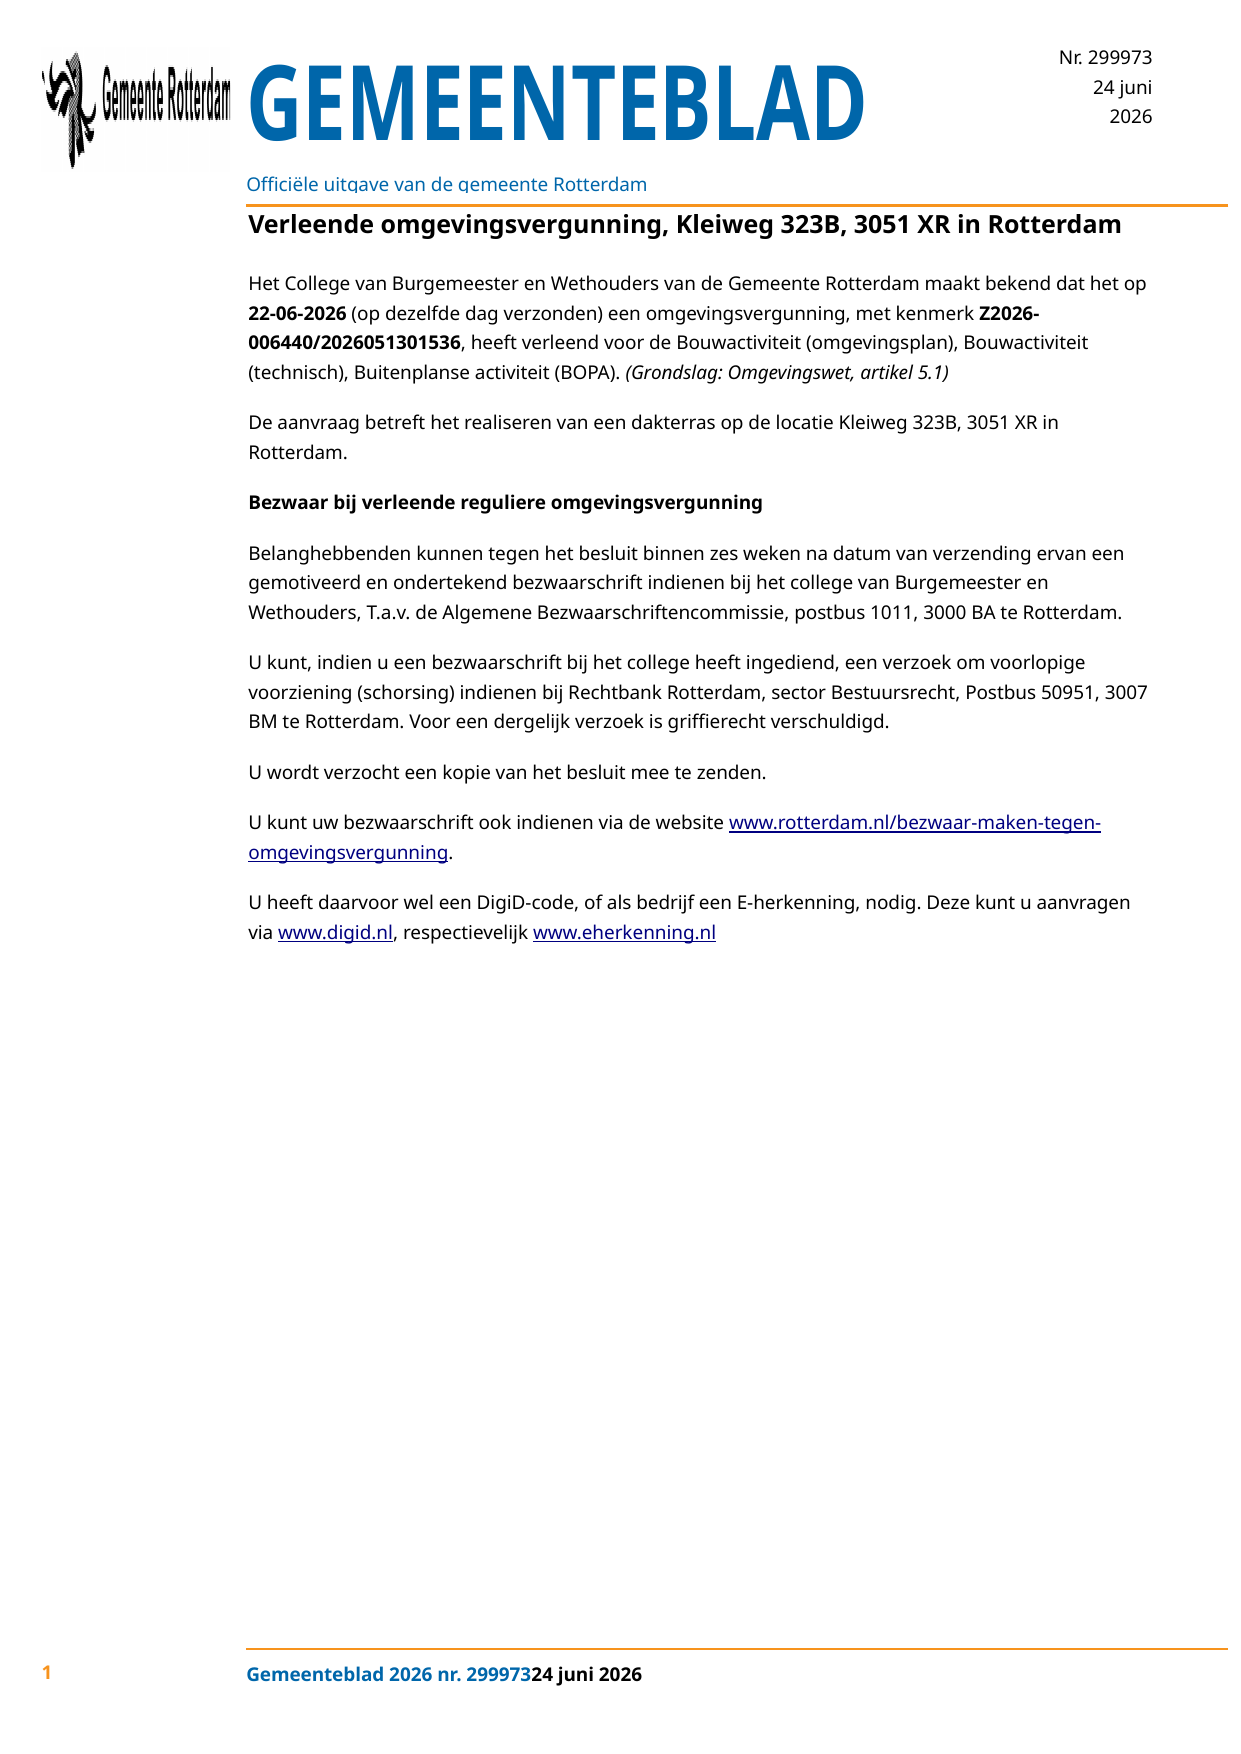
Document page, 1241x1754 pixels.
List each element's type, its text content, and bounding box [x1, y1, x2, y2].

text Belanghebbenden kunnen tegen het besluit binnen zes weken na datum van verzending ervan een gemotiveerd en ondertekend bezwaarschrift indienen bij het college van Burgemeester en Wethouders, T.a.v. de Algemene Bezwaarschriftencommissie, postbus 1011, 3000 BA te Rotterdam. [248, 540, 1152, 625]
text Verleende omgevingsvergunning, Kleiweg 323B, 3051 XR in Rotterdam [248, 207, 1152, 241]
text Het College van Burgemeester en Wethouders van de Gemeente Rotterdam maakt bekend dat het op 22-06-2026 (op dezelfde dag verzonden) een omgevingsvergunning, met kenmerk Z2026-006440/2026051301536, heeft verleend voor de Bouwactiviteit (omgevingsplan), Bouwactiviteit (technisch), Buitenplanse activiteit (BOPA). (Grondslag: Omgevingswet, artikel 5.1) [248, 270, 1152, 385]
text U kunt, indien u een bezwaarschrift bij het college heeft ingediend, een verzoek om voorlopige voorziening (schorsing) indienen bij Rechtbank Rotterdam, sector Bestuursrecht, Postbus 50951, 3007 BM te Rotterdam. Voor een dergelijk verzoek is griffierecht verschuldigd. [248, 649, 1152, 734]
text U wordt verzocht een kopie van het besluit mee te zenden. [248, 759, 1152, 785]
picture [41, 47, 231, 172]
text De aanvraag betreft het realiseren van een dakterras op de locatie Kleiweg 323B, 3051 XR in Rotterdam. [248, 409, 1152, 465]
text U kunt uw bezwaarschrift ook indienen via de website www.rotterdam.nl/bezwaar-maken-tegen-omgevingsvergunning. [248, 809, 1152, 865]
text U heeft daarvoor wel een DigiD-code, of als bedrijf een E-herkenning, nodig. Deze kunt u aanvragen via www.digid.nl, respectievelijk www.eherkenning.nl [248, 889, 1152, 945]
text Bezwaar bij verleende reguliere omgevingsvergunning [248, 489, 1152, 515]
